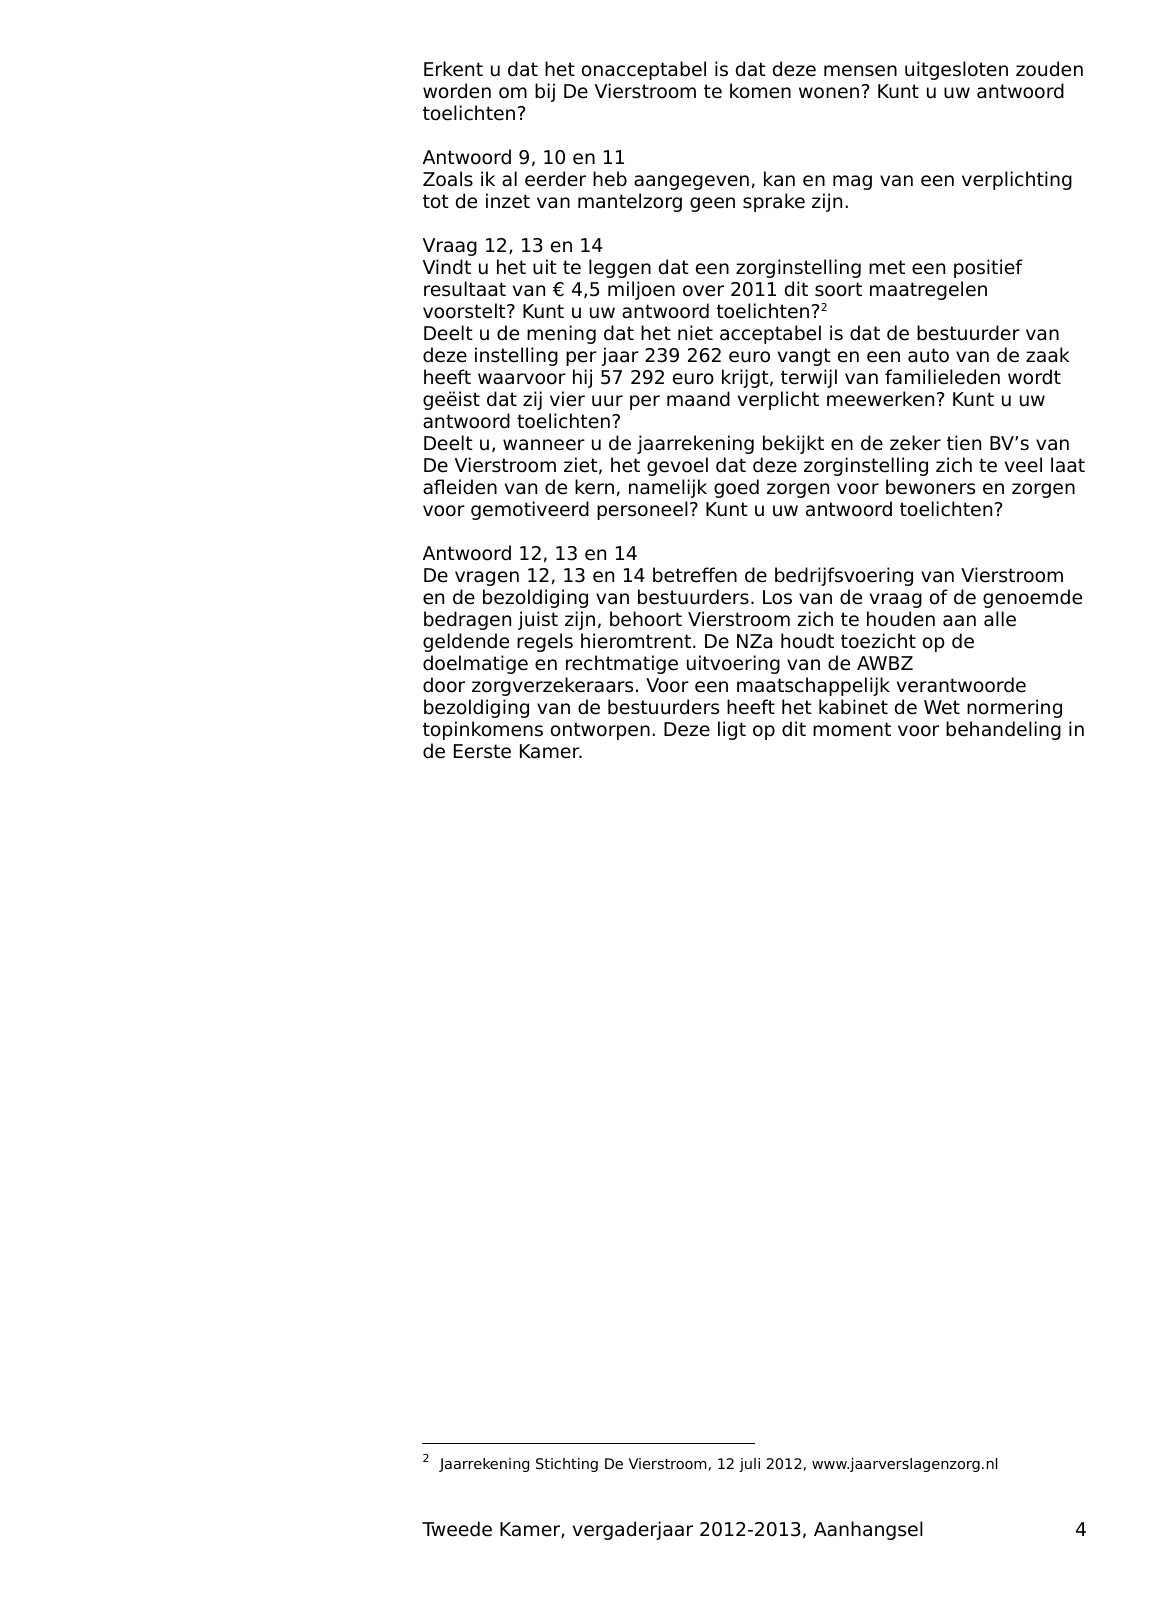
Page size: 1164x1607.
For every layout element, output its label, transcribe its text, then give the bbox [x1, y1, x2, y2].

text De vragen 12, 13 en 14 betreffen de bedrijfsvoering van Vierstroom en de bezoldiging van bestuurders. Los van de vraag of de genoemde bedragen juist zijn, behoort Vierstroom zich te houden aan alle geldende regels hieromtrent. De NZa houdt toezicht op de doelmatige en rechtmatige uitvoering van de AWBZ door zorgverzekeraars. Voor een maatschappelijk verantwoorde bezoldiging van de bestuurders heeft het kabinet de Wet normering topinkomens ontworpen. Deze ligt op dit moment voor behandeling in de Eerste Kamer. [422, 565, 1087, 763]
text Zoals ik al eerder heb aangegeven, kan en mag van een verplichting tot de inzet van mantelzorg geen sprake zijn. [422, 169, 1087, 213]
text Vraag 12, 13 en 14 [422, 235, 1087, 257]
text Erkent u dat het onacceptabel is dat deze mensen uitgesloten zouden worden om bij De Vierstroom te komen wonen? Kunt u uw antwoord toelichten? [422, 59, 1087, 125]
text Antwoord 9, 10 en 11 [422, 147, 1087, 169]
text Antwoord 12, 13 en 14 [422, 543, 1087, 565]
text Deelt u, wanneer u de jaarrekening bekijkt en de zeker tien BV’s van De Vierstroom ziet, het gevoel dat deze zorginstelling zich te veel laat afleiden van de kern, namelijk goed zorgen voor bewoners en zorgen voor gemotiveerd personeel? Kunt u uw antwoord toelichten? [422, 433, 1087, 521]
text Deelt u de mening dat het niet acceptabel is dat de bestuurder van deze instelling per jaar 239 262 euro vangt en een auto van de zaak heeft waarvoor hij 57 292 euro krijgt, terwijl van familieleden wordt geëist dat zij vier uur per maand verplicht meewerken? Kunt u uw antwoord toelichten? [422, 323, 1087, 433]
text Vindt u het uit te leggen dat een zorginstelling met een positief resultaat van € 4,5 miljoen over 2011 dit soort maatregelen voorstelt? Kunt u uw antwoord toelichten? [422, 257, 1087, 323]
text Jaarrekening Stichting De Vierstroom, 12 juli 2012, www.jaarverslagenzorg.nl [422, 1452, 1087, 1474]
